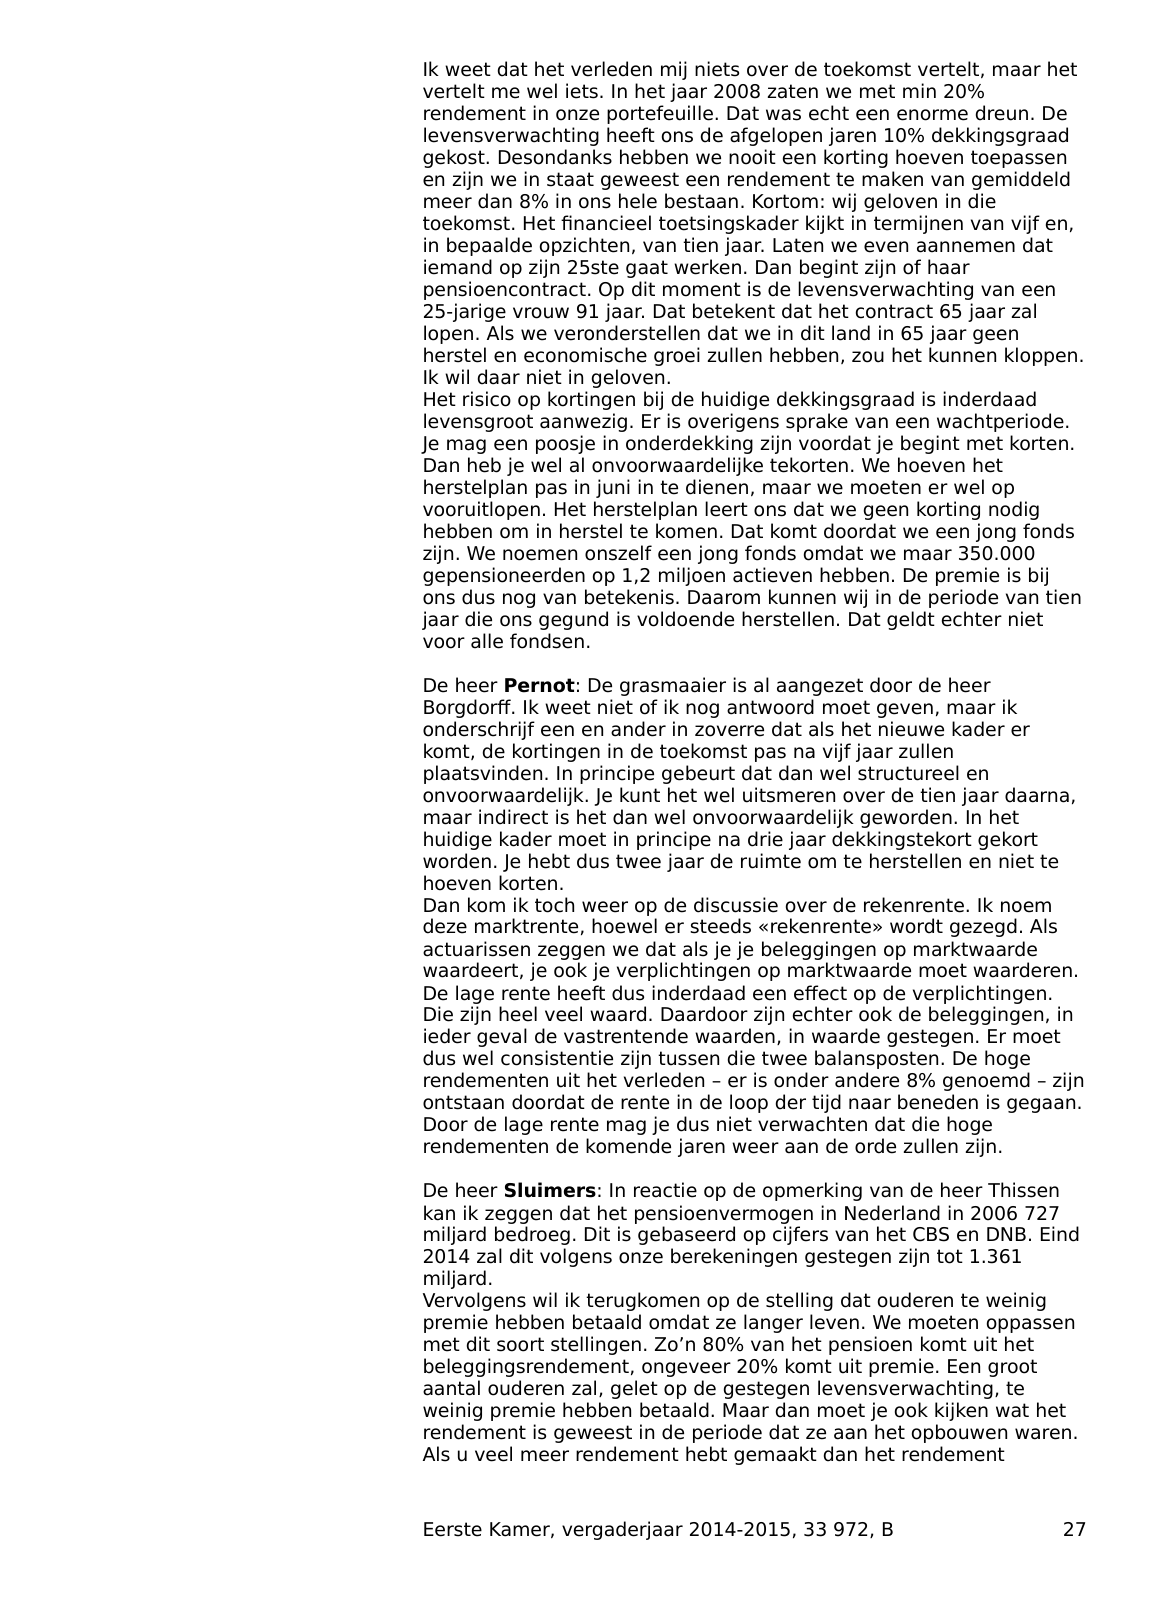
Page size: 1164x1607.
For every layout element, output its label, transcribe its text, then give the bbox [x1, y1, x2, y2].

text De heer Sluimers: In reactie op de opmerking van de heer Thissen kan ik zeggen dat het pensioenvermogen in Nederland in 2006 727 miljard bedroeg. Dit is gebaseerd op cijfers van het CBS en DNB. Eind 2014 zal dit volgens onze berekeningen gestegen zijn tot 1.361 miljard. [422, 1180, 1087, 1290]
text Dan kom ik toch weer op de discussie over de rekenrente. Ik noem deze marktrente, hoewel er steeds «rekenrente» wordt gezegd. Als actuarissen zeggen we dat als je je beleggingen op marktwaarde waardeert, je ook je verplichtingen op marktwaarde moet waarderen. De lage rente heeft dus inderdaad een effect op de verplichtingen. Die zijn heel veel waard. Daardoor zijn echter ook de beleggingen, in ieder geval de vastrentende waarden, in waarde gestegen. Er moet dus wel consistentie zijn tussen die twee balansposten. De hoge rendementen uit het verleden – er is onder andere 8% genoemd – zijn ontstaan doordat de rente in de loop der tijd naar beneden is gegaan. Door de lage rente mag je dus niet verwachten dat die hoge rendementen de komende jaren weer aan de orde zullen zijn. [422, 894, 1087, 1158]
text Het risico op kortingen bij de huidige dekkingsgraad is inderdaad levensgroot aanwezig. Er is overigens sprake van een wachtperiode. Je mag een poosje in onderdekking zijn voordat je begint met korten. Dan heb je wel al onvoorwaardelijke tekorten. We hoeven het herstelplan pas in juni in te dienen, maar we moeten er wel op vooruitlopen. Het herstelplan leert ons dat we geen korting nodig hebben om in herstel te komen. Dat komt doordat we een jong fonds zijn. We noemen onszelf een jong fonds omdat we maar 350.000 gepensioneerden op 1,2 miljoen actieven hebben. De premie is bij ons dus nog van betekenis. Daarom kunnen wij in de periode van tien jaar die ons gegund is voldoende herstellen. Dat geldt echter niet voor alle fondsen. [422, 389, 1087, 652]
text Ik weet dat het verleden mij niets over de toekomst vertelt, maar het vertelt me wel iets. In het jaar 2008 zaten we met min 20% rendement in onze portefeuille. Dat was echt een enorme dreun. De levensverwachting heeft ons de afgelopen jaren 10% dekkingsgraad gekost. Desondanks hebben we nooit een korting hoeven toepassen en zijn we in staat geweest een rendement te maken van gemiddeld meer dan 8% in ons hele bestaan. Kortom: wij geloven in die toekomst. Het financieel toetsingskader kijkt in termijnen van vijf en, in bepaalde opzichten, van tien jaar. Laten we even aannemen dat iemand op zijn 25ste gaat werken. Dan begint zijn of haar pensioencontract. Op dit moment is de levensverwachting van een 25-jarige vrouw 91 jaar. Dat betekent dat het contract 65 jaar zal lopen. Als we veronderstellen dat we in dit land in 65 jaar geen herstel en economische groei zullen hebben, zou het kunnen kloppen. Ik wil daar niet in geloven. [422, 59, 1087, 389]
text De heer Pernot: De grasmaaier is al aangezet door de heer Borgdorff. Ik weet niet of ik nog antwoord moet geven, maar ik onderschrijf een en ander in zoverre dat als het nieuwe kader er komt, de kortingen in de toekomst pas na vijf jaar zullen plaatsvinden. In principe gebeurt dat dan wel structureel en onvoorwaardelijk. Je kunt het wel uitsmeren over de tien jaar daarna, maar indirect is het dan wel onvoorwaardelijk geworden. In het huidige kader moet in principe na drie jaar dekkingstekort gekort worden. Je hebt dus twee jaar de ruimte om te herstellen en niet te hoeven korten. [422, 675, 1087, 894]
text Vervolgens wil ik terugkomen op de stelling dat ouderen te weinig premie hebben betaald omdat ze langer leven. We moeten oppassen met dit soort stellingen. Zo’n 80% van het pensioen komt uit het beleggingsrendement, ongeveer 20% komt uit premie. Een groot aantal ouderen zal, gelet op de gestegen levensverwachting, te weinig premie hebben betaald. Maar dan moet je ook kijken wat het rendement is geweest in de periode dat ze aan het opbouwen waren. Als u veel meer rendement hebt gemaakt dan het rendement [422, 1290, 1087, 1466]
